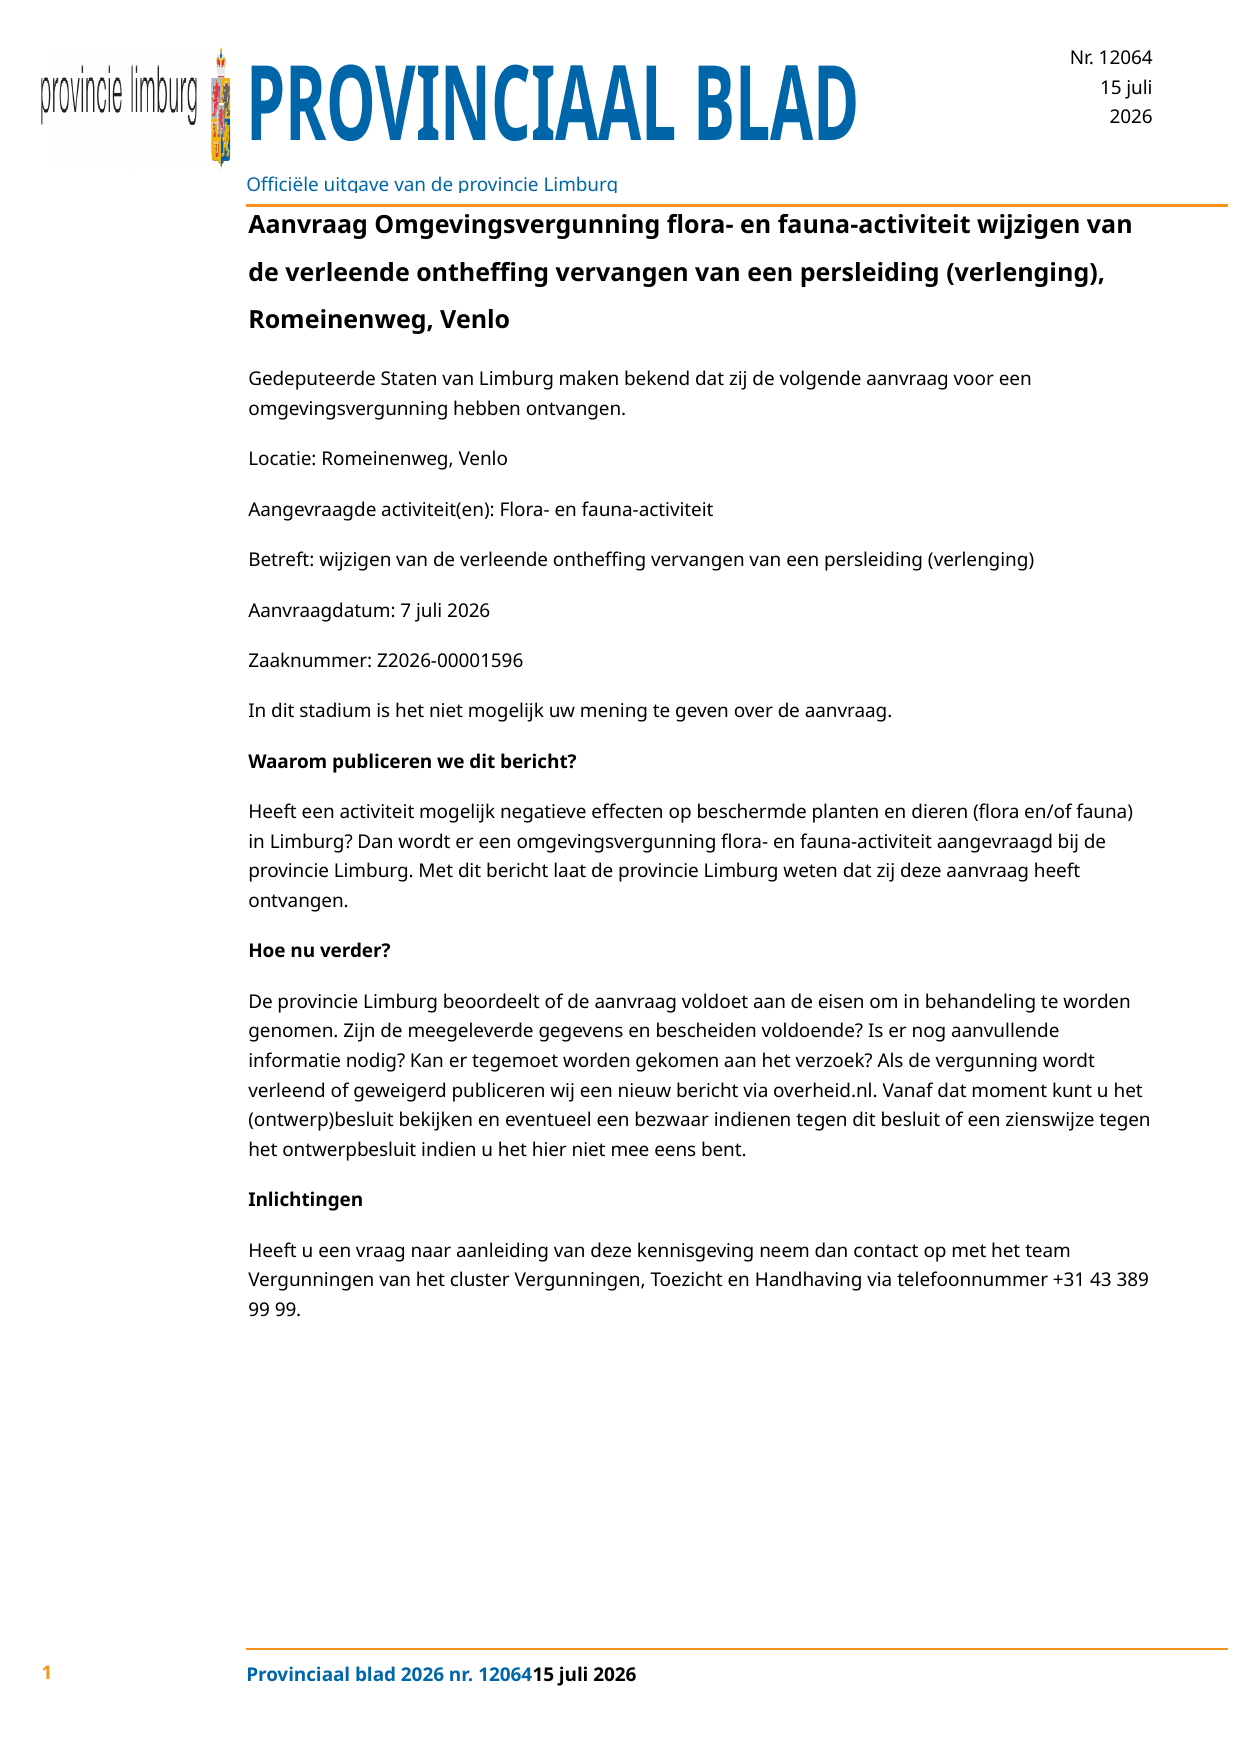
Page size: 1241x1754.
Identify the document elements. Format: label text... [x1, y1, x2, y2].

text Gedeputeerde Staten van Limburg maken bekend dat zij de volgende aanvraag voor een omgevingsvergunning hebben ontvangen. [248, 366, 1152, 421]
text Waarom publiceren we dit bericht? [248, 748, 1152, 774]
text Heeft een activiteit mogelijk negatieve effecten op beschermde planten en dieren (flora en/of fauna) in Limburg? Dan wordt er een omgevingsvergunning flora- en fauna-activiteit aangevraagd bij de provincie Limburg. Met dit bericht laat de provincie Limburg weten dat zij deze aanvraag heeft ontvangen. [248, 798, 1152, 913]
text De provincie Limburg beoordeelt of de aanvraag voldoet aan de eisen om in behandeling te worden genomen. Zijn de meegeleverde gegevens en bescheiden voldoende? Is er nog aanvullende informatie nodig? Kan er tegemoet worden gekomen aan het verzoek? Als de vergunning wordt verleend of geweigerd publiceren wij een nieuw bericht via overheid.nl. Vanaf dat moment kunt u het (ontwerp)besluit bekijken en eventueel een bezwaar indienen tegen dit besluit of een zienswijze tegen het ontwerpbesluit indien u het hier niet mee eens bent. [248, 988, 1152, 1162]
text Aanvraag Omgevingsvergunning flora- en fauna-activiteit wijzigen van de verleende ontheffing vervangen van een persleiding (verlenging), Romeinenweg, Venlo [248, 207, 1152, 336]
text Inlichtingen [248, 1186, 1152, 1212]
text In dit stadium is het niet mogelijk uw mening te geven over de aanvraag. [248, 698, 1152, 723]
text Heeft u een vraag naar aanleiding van deze kennisgeving neem dan contact op met het team Vergunningen van het cluster Vergunningen, Toezicht en Handhaving via telefoonnummer +31 43 389 99 99. [248, 1237, 1152, 1322]
text Aanvraagdatum: 7 juli 2026 [248, 597, 1152, 622]
text Betreft: wijzigen van de verleende ontheffing vervangen van een persleiding (verlenging) [248, 546, 1152, 572]
text Aangevraagde activiteit(en): Flora- en fauna-activiteit [248, 496, 1152, 522]
picture [41, 47, 231, 172]
text Locatie: Romeinenweg, Venlo [248, 446, 1152, 471]
text Zaaknummer: Z2026-00001596 [248, 647, 1152, 673]
text Hoe nu verder? [248, 938, 1152, 963]
